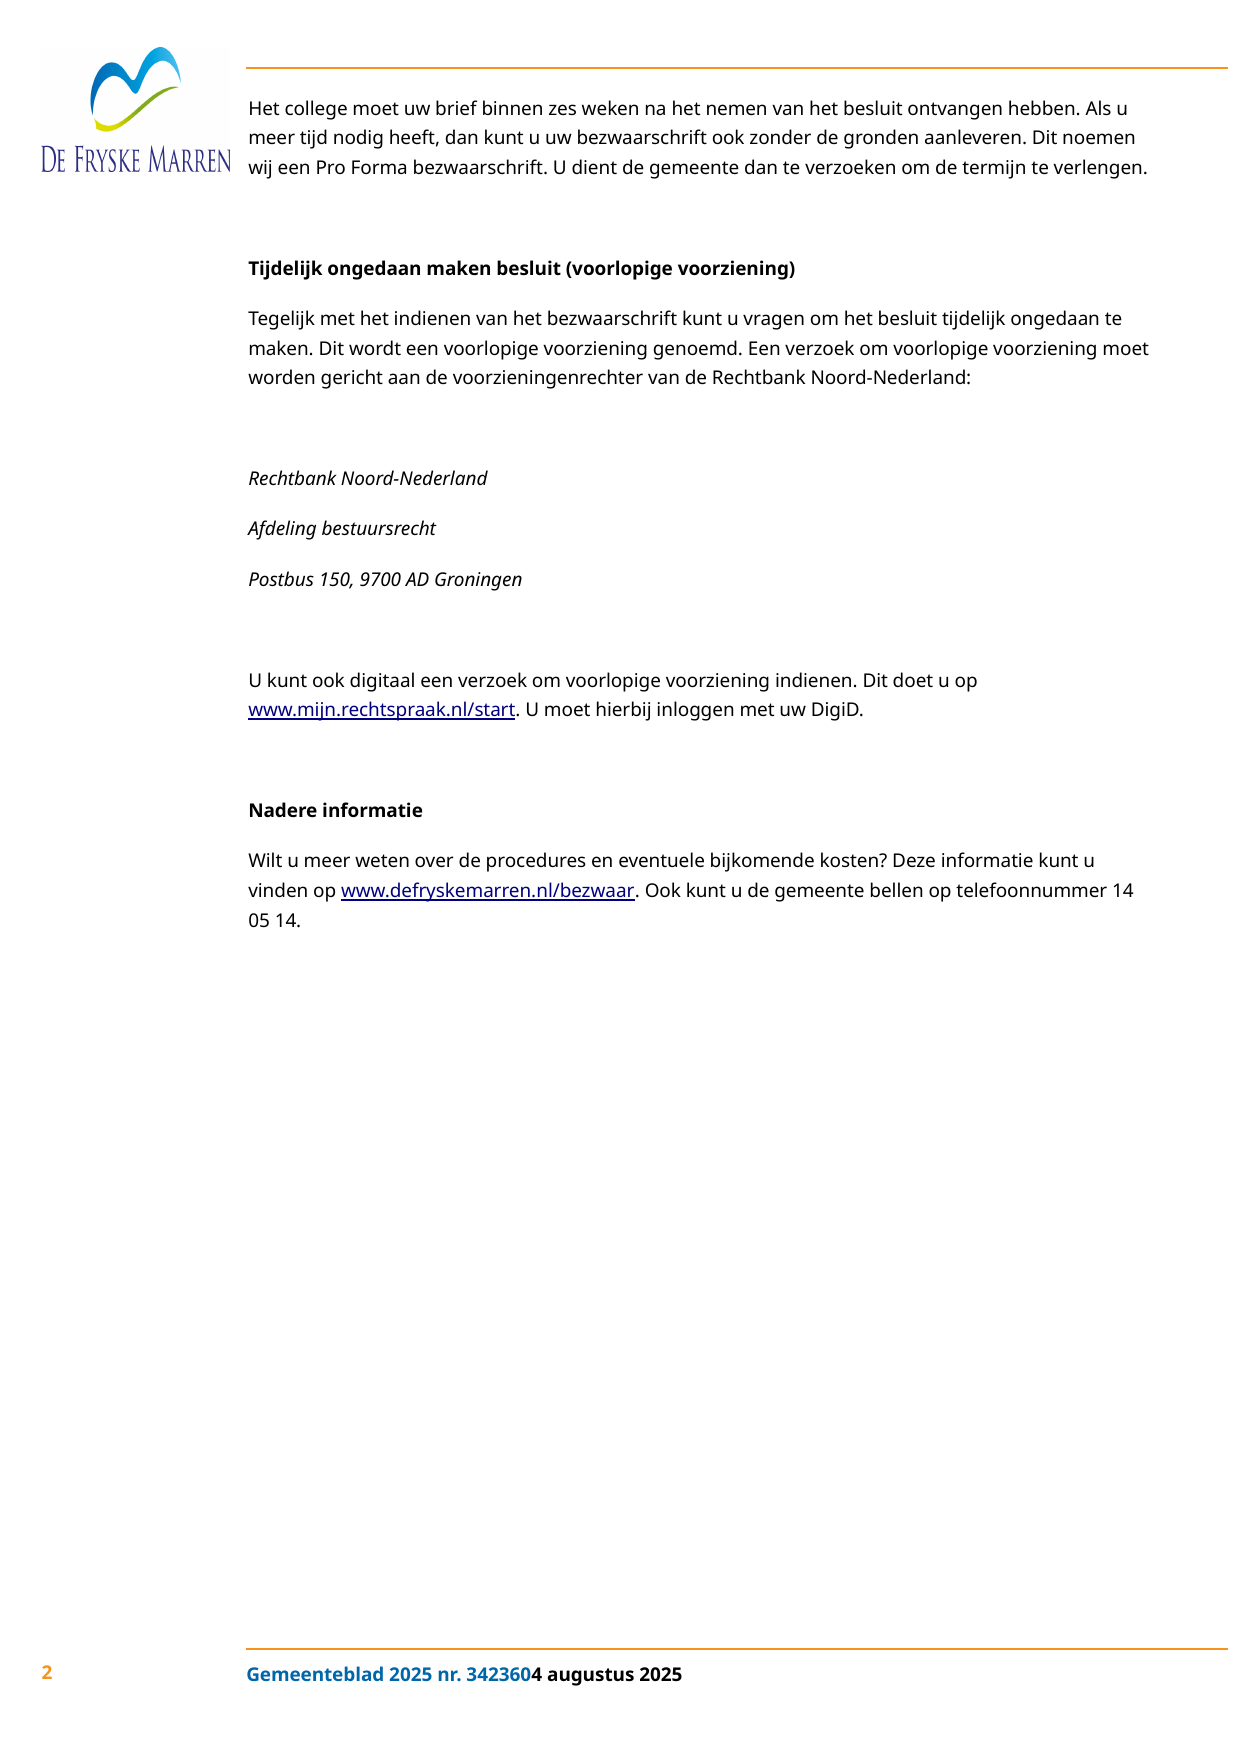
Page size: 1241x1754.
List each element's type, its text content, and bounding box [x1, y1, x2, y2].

text Wilt u meer weten over de procedures en eventuele bijkomende kosten? Deze informatie kunt u vinden op www.defryskemarren.nl/bezwaar. Ook kunt u de gemeente bellen op telefoonnummer 14 05 14. [248, 848, 1152, 933]
text Nadere informatie [248, 797, 1152, 823]
text U kunt ook digitaal een verzoek om voorlopige voorziening indienen. Dit doet u op www.mijn.rechtspraak.nl/start. U moet hierbij inloggen met uw DigiD. [248, 667, 1152, 722]
picture [41, 47, 231, 172]
text Afdeling bestuursrecht [248, 516, 1152, 541]
text Tijdelijk ongedaan maken besluit (voorlopige voorziening) [248, 255, 1152, 281]
text Tegelijk met het indienen van het bezwaarschrift kunt u vragen om het besluit tijdelijk ongedaan te maken. Dit wordt een voorlopige voorziening genoemd. Een verzoek om voorlopige voorziening moet worden gericht aan de voorzieningenrechter van de Rechtbank Noord-Nederland: [248, 305, 1152, 390]
text Postbus 150, 9700 AD Groningen [248, 566, 1152, 592]
text Het college moet uw brief binnen zes weken na het nemen van het besluit ontvangen hebben. Als u meer tijd nodig heeft, dan kunt u uw bezwaarschrift ook zonder de gronden aanleveren. Dit noemen wij een Pro Forma bezwaarschrift. U dient de gemeente dan te verzoeken om de termijn te verlengen. [248, 95, 1152, 180]
text Rechtbank Noord-Nederland [248, 465, 1152, 491]
